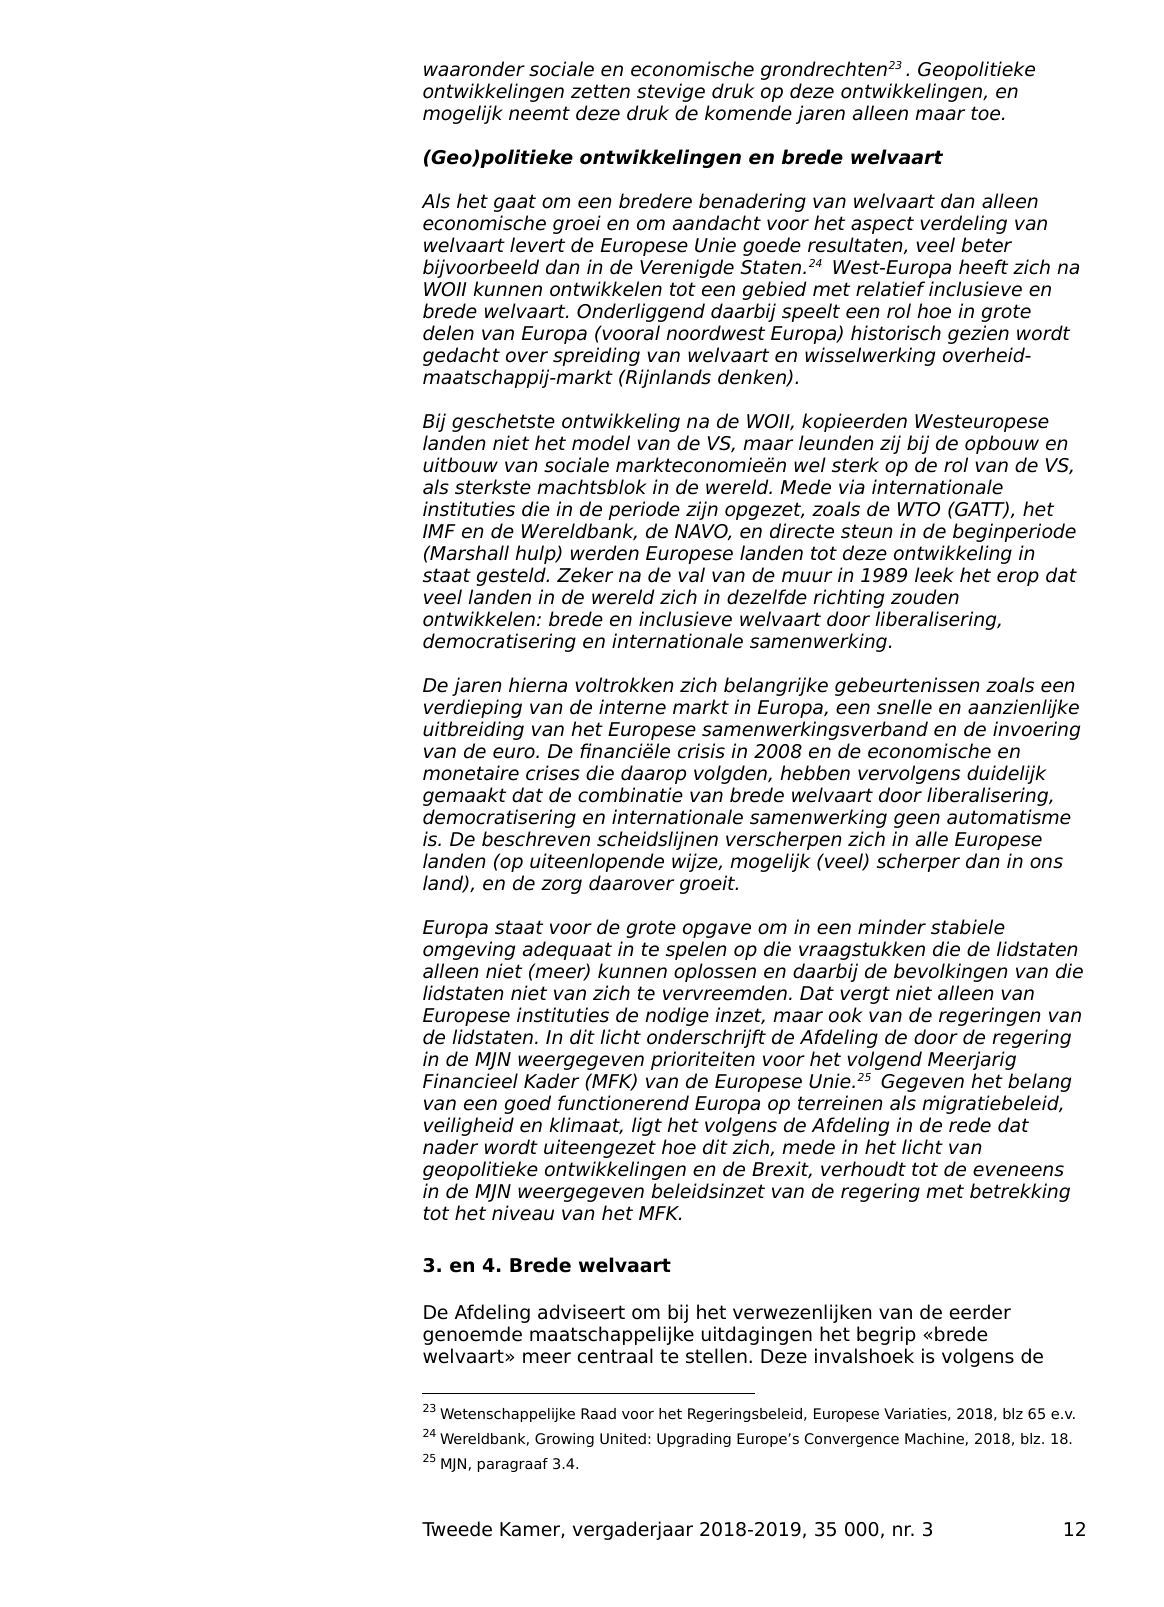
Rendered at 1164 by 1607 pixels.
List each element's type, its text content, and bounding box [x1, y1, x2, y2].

text Wereldbank, Growing United: Upgrading Europe’s Convergence Machine, 2018, blz. 18. [422, 1427, 1087, 1449]
text waaronder sociale en economische grondrechten. Geopolitieke ontwikkelingen zetten stevige druk op deze ontwikkelingen, en mogelijk neemt deze druk de komende jaren alleen maar toe. [422, 59, 1087, 125]
text MJN, paragraaf 3.4. [422, 1452, 1087, 1474]
text Bij geschetste ontwikkeling na de WOII, kopieerden Westeuropese landen niet het model van de VS, maar leunden zij bij de opbouw en uitbouw van sociale markteconomieën wel sterk op de rol van de VS, als sterkste machtsblok in de wereld. Mede via internationale instituties die in de periode zijn opgezet, zoals de WTO (GATT), het IMF en de Wereldbank, de NAVO, en directe steun in de beginperiode (Marshall hulp) werden Europese landen tot deze ontwikkeling in staat gesteld. Zeker na de val van de muur in 1989 leek het erop dat veel landen in de wereld zich in dezelfde richting zouden ontwikkelen: brede en inclusieve welvaart door liberalisering, democratisering en internationale samenwerking. [422, 411, 1087, 653]
subtitle 3. en 4. Brede welvaart [422, 1255, 1087, 1277]
text Wetenschappelijke Raad voor het Regeringsbeleid, Europese Variaties, 2018, blz 65 e.v. [422, 1402, 1087, 1424]
text De Afdeling adviseert om bij het verwezenlijken van de eerder genoemde maatschappelijke uitdagingen het begrip «brede welvaart» meer centraal te stellen. Deze invalshoek is volgens de [422, 1302, 1087, 1368]
subtitle (Geo)politieke ontwikkelingen en brede welvaart [422, 147, 1087, 169]
text De jaren hierna voltrokken zich belangrijke gebeurtenissen zoals een verdieping van de interne markt in Europa, een snelle en aanzienlijke uitbreiding van het Europese samenwerkingsverband en de invoering van de euro. De financiële crisis in 2008 en de economische en monetaire crises die daarop volgden, hebben vervolgens duidelijk gemaakt dat de combinatie van brede welvaart door liberalisering, democratisering en internationale samenwerking geen automatisme is. De beschreven scheidslijnen verscherpen zich in alle Europese landen (op uiteenlopende wijze, mogelijk (veel) scherper dan in ons land), en de zorg daarover groeit. [422, 675, 1087, 895]
text Europa staat voor de grote opgave om in een minder stabiele omgeving adequaat in te spelen op die vraagstukken die de lidstaten alleen niet (meer) kunnen oplossen en daarbij de bevolkingen van die lidstaten niet van zich te vervreemden. Dat vergt niet alleen van Europese instituties de nodige inzet, maar ook van de regeringen van de lidstaten. In dit licht onderschrijft de Afdeling de door de regering in de MJN weergegeven prioriteiten voor het volgend Meerjarig Financieel Kader (MFK) van de Europese Unie. Gegeven het belang van een goed functionerend Europa op terreinen als migratiebeleid, veiligheid en klimaat, ligt het volgens de Afdeling in de rede dat nader wordt uiteengezet hoe dit zich, mede in het licht van geopolitieke ontwikkelingen en de Brexit, verhoudt tot de eveneens in de MJN weergegeven beleidsinzet van de regering met betrekking tot het niveau van het MFK. [422, 917, 1087, 1225]
text Als het gaat om een bredere benadering van welvaart dan alleen economische groei en om aandacht voor het aspect verdeling van welvaart levert de Europese Unie goede resultaten, veel beter bijvoorbeeld dan in de Verenigde Staten. West-Europa heeft zich na WOII kunnen ontwikkelen tot een gebied met relatief inclusieve en brede welvaart. Onderliggend daarbij speelt een rol hoe in grote delen van Europa (vooral noordwest Europa) historisch gezien wordt gedacht over spreiding van welvaart en wisselwerking overheid-maatschappij-markt (Rijnlands denken). [422, 191, 1087, 389]
